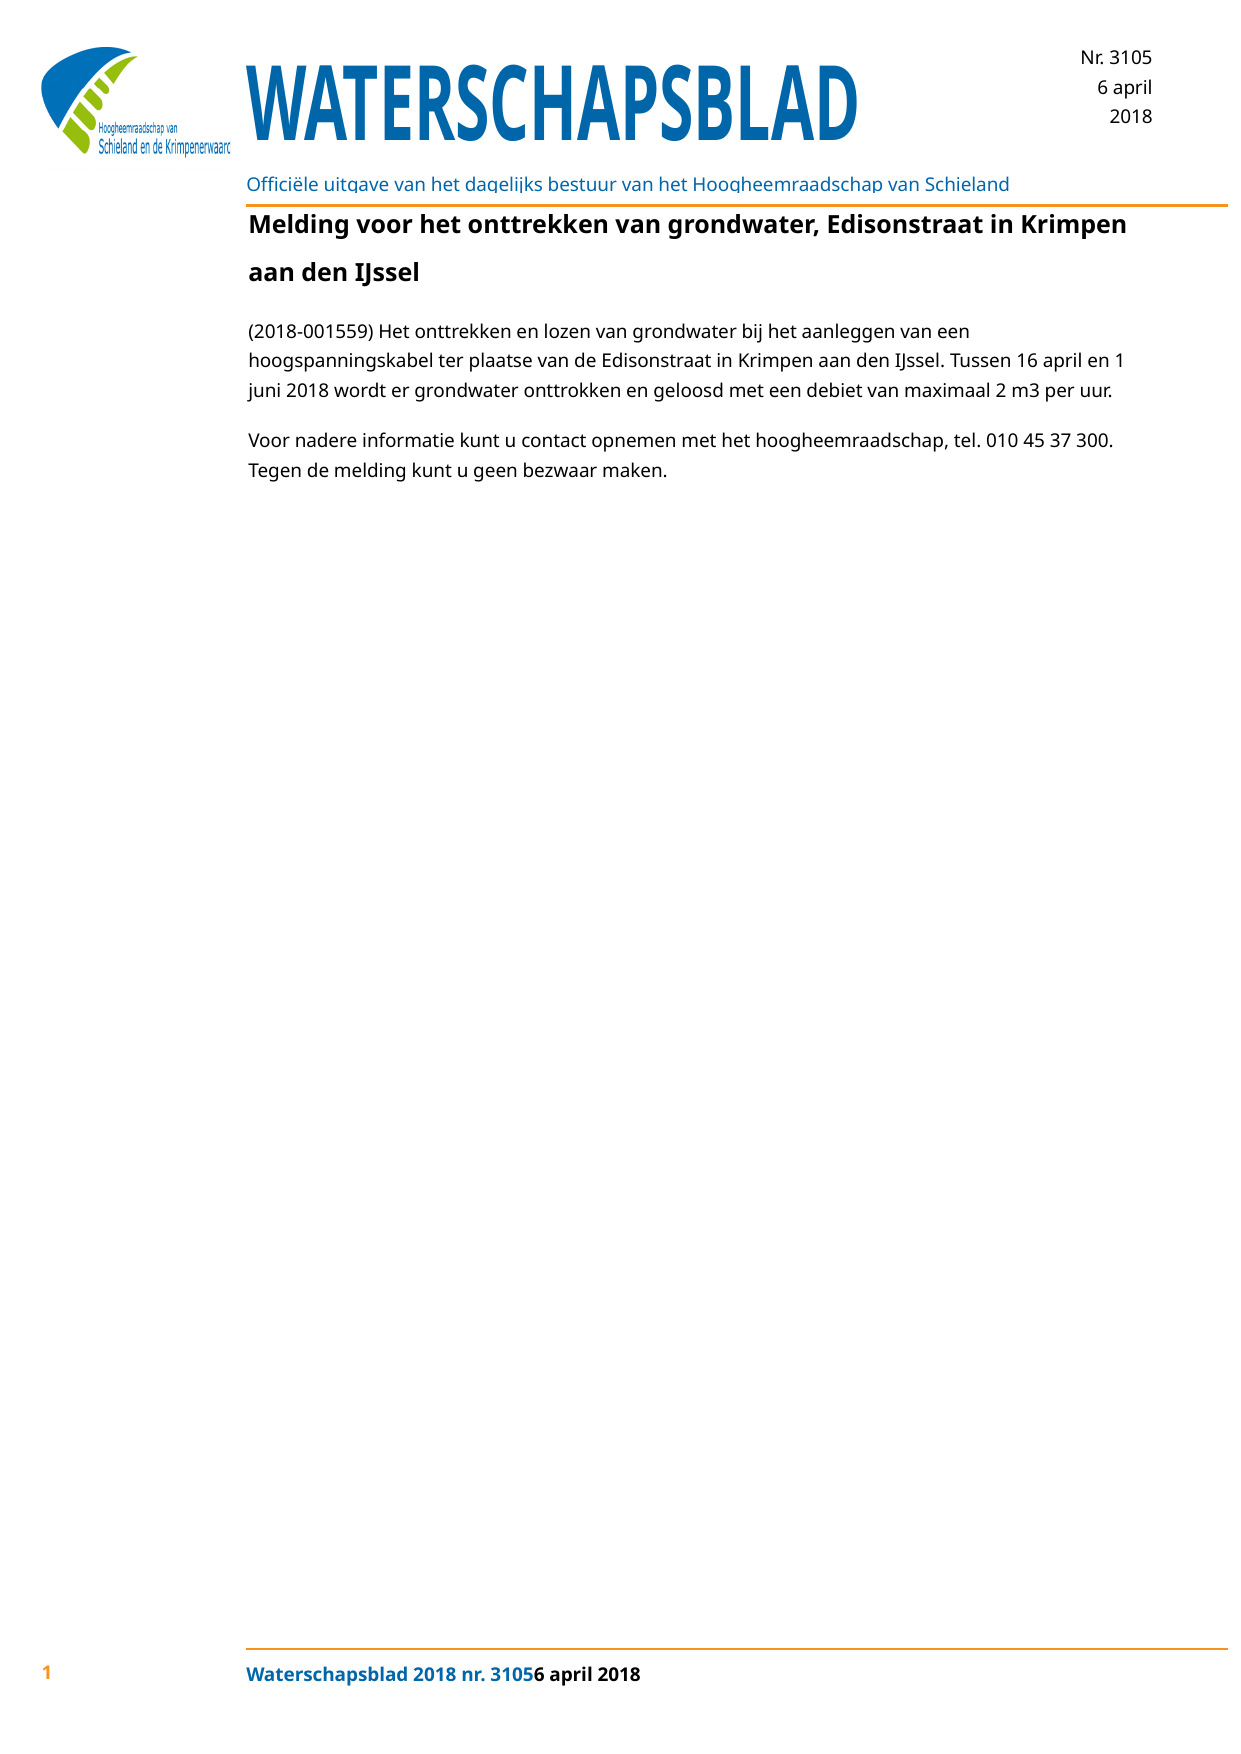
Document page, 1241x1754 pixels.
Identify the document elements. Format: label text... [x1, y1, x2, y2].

text (2018-001559) Het onttrekken en lozen van grondwater bij het aanleggen van een hoogspanningskabel ter plaatse van de Edisonstraat in Krimpen aan den IJssel. Tussen 16 april en 1 juni 2018 wordt er grondwater onttrokken en geloosd met een debiet van maximaal 2 m3 per uur. [248, 318, 1152, 403]
text Voor nadere informatie kunt u contact opnemen met het hoogheemraadschap, tel. 010 45 37 300. Tegen de melding kunt u geen bezwaar maken. [248, 427, 1152, 483]
text Melding voor het onttrekken van grondwater, Edisonstraat in Krimpen aan den IJssel [248, 207, 1152, 288]
picture [41, 47, 231, 172]
